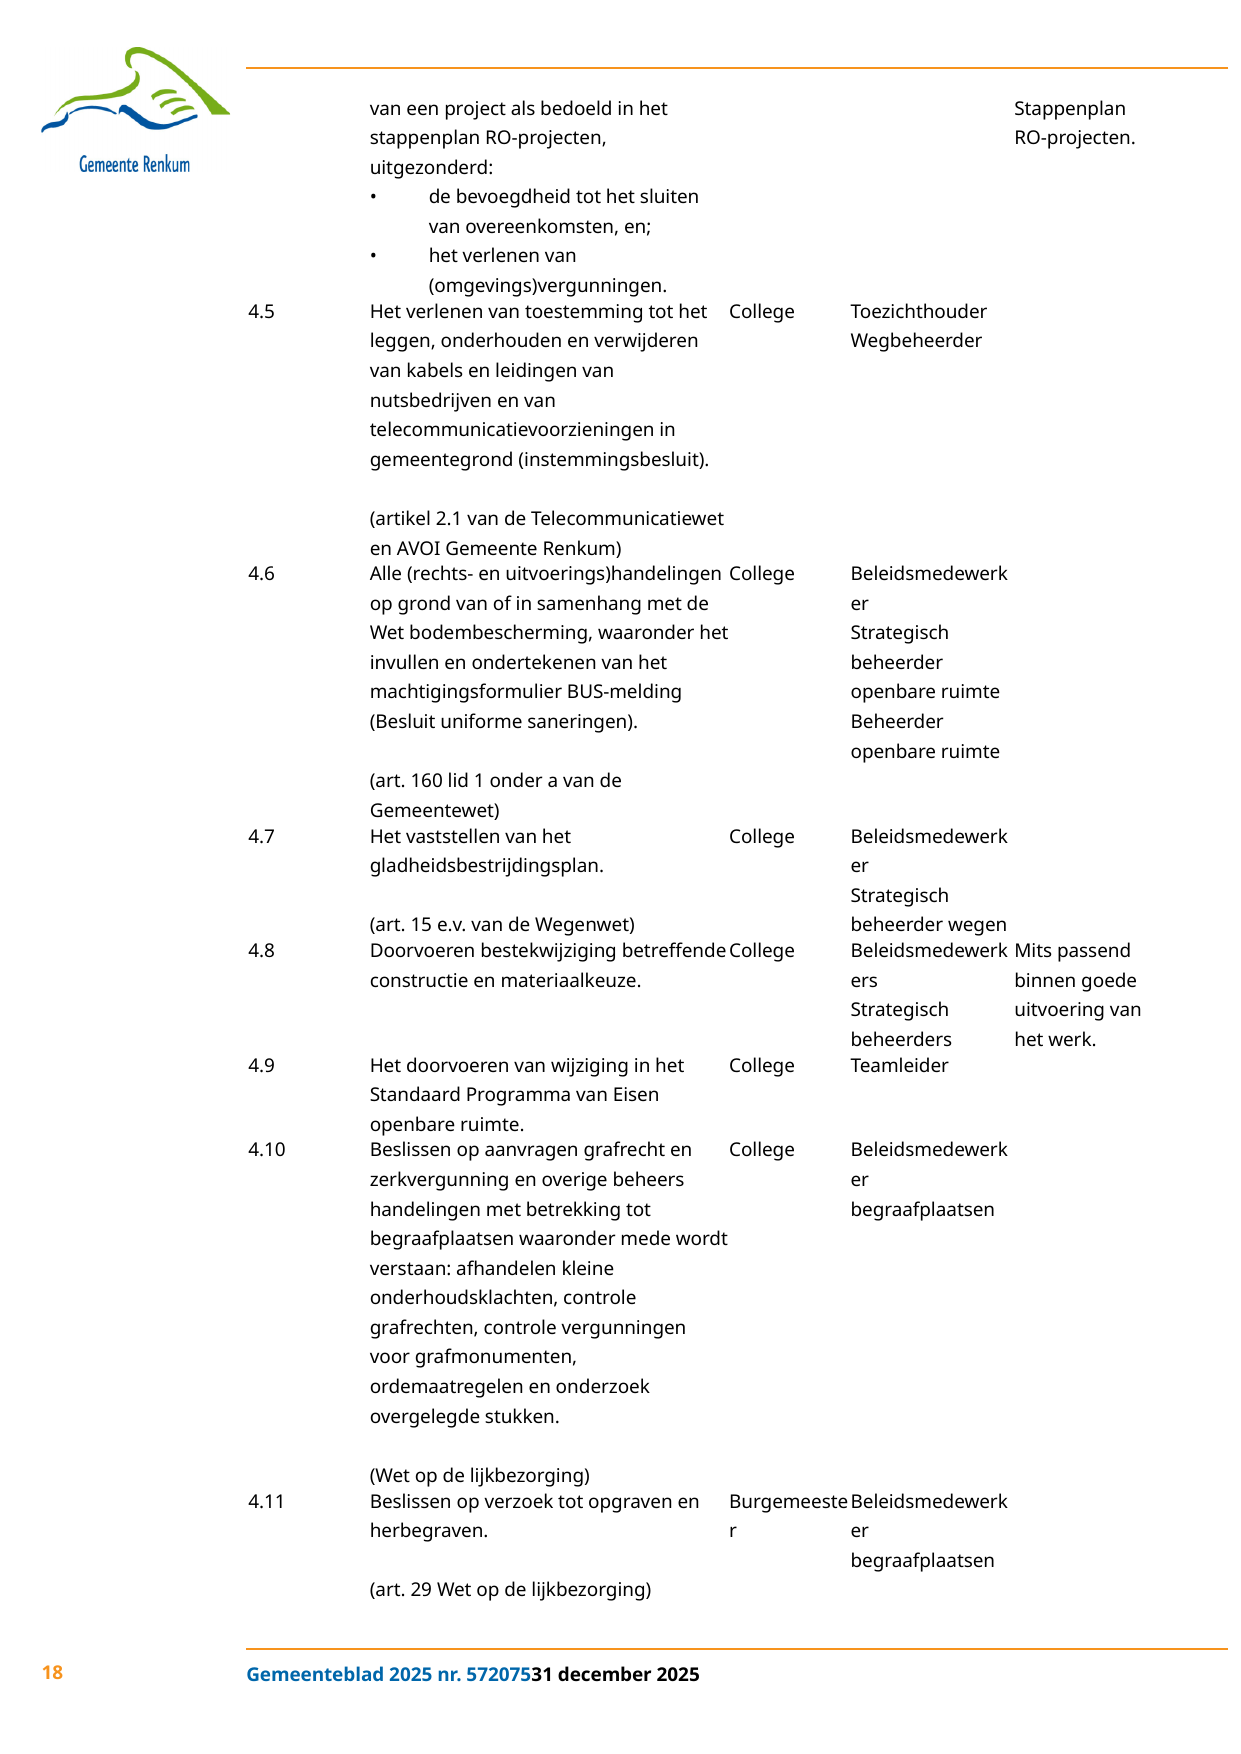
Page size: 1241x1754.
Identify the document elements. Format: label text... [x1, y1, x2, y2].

table_cell Doorvoeren bestekwijziging betreffende constructie en materiaalkeuze. [370, 937, 729, 1052]
table_cell van een project als bedoeld in het stappenplan RO-projecten, uitgezonderd: de bevoegdheid tot het sluiten van overeenkomsten, en; het verlenen van (omgevings)vergunningen. [370, 95, 729, 298]
table_cell Toezichthouder Wegbeheerder [850, 298, 1014, 560]
table_cell 4.5 [248, 298, 369, 560]
table_cell Stappenplan RO-projecten. [1014, 95, 1152, 298]
table_cell College [729, 560, 850, 823]
table_cell Beslissen op verzoek tot opgraven en herbegraven. (art. 29 Wet op de lijkbezorging) [370, 1488, 729, 1602]
table_cell College [729, 937, 850, 1052]
table_cell 4.6 [248, 560, 369, 823]
table_cell Beleidsmedewerker begraafplaatsen [850, 1137, 1014, 1488]
table_cell [248, 95, 369, 298]
table_cell [729, 95, 850, 298]
picture [41, 47, 231, 172]
table_cell College [729, 823, 850, 937]
table_cell [1014, 1488, 1152, 1602]
table_cell [850, 95, 1014, 298]
table_cell 4.10 [248, 1137, 369, 1488]
table_cell Het doorvoeren van wijziging in het Standaard Programma van Eisen openbare ruimte. [370, 1052, 729, 1137]
table_cell Het vaststellen van het gladheidsbestrijdingsplan. (art. 15 e.v. van de Wegenwet) [370, 823, 729, 937]
table_cell 4.8 [248, 937, 369, 1052]
table_cell 4.9 [248, 1052, 369, 1137]
table_cell Burgemeester [729, 1488, 850, 1602]
table_cell Beslissen op aanvragen grafrecht en zerkvergunning en overige beheers handelingen met betrekking tot begraafplaatsen waaronder mede wordt verstaan: afhandelen kleine onderhoudsklachten, controle grafrechten, controle vergunningen voor grafmonumenten, ordemaatregelen en onderzoek overgelegde stukken. (Wet op de lijkbezorging) [370, 1137, 729, 1488]
table_cell [1014, 1137, 1152, 1488]
table_cell Teamleider [850, 1052, 1014, 1137]
table_cell Beleidsmedewerker Strategisch beheerder wegen [850, 823, 1014, 937]
table_cell Beleidsmedewerkers Strategisch beheerders [850, 937, 1014, 1052]
table_cell Beleidsmedewerker Strategisch beheerder openbare ruimte Beheerder openbare ruimte [850, 560, 1014, 823]
table_cell College [729, 298, 850, 560]
table_cell 4.11 [248, 1488, 369, 1602]
table_cell Beleidsmedewerker begraafplaatsen [850, 1488, 1014, 1602]
table_cell Mits passend binnen goede uitvoering van het werk. [1014, 937, 1152, 1052]
table_cell College [729, 1137, 850, 1488]
table_cell [1014, 298, 1152, 560]
table_cell Het verlenen van toestemming tot het leggen, onderhouden en verwijderen van kabels en leidingen van nutsbedrijven en van telecommunicatievoorzieningen in gemeentegrond (instemmingsbesluit). (artikel 2.1 van de Telecommunicatiewet en AVOI Gemeente Renkum) [370, 298, 729, 560]
table_cell College [729, 1052, 850, 1137]
table_cell 4.7 [248, 823, 369, 937]
table_cell [1014, 1052, 1152, 1137]
table_cell [1014, 560, 1152, 823]
table_cell [1014, 823, 1152, 937]
table_cell Alle (rechts- en uitvoerings)handelingen op grond van of in samenhang met de Wet bodembescherming, waaronder het invullen en ondertekenen van het machtigingsformulier BUS-melding (Besluit uniforme saneringen). (art. 160 lid 1 onder a van de Gemeentewet) [370, 560, 729, 823]
